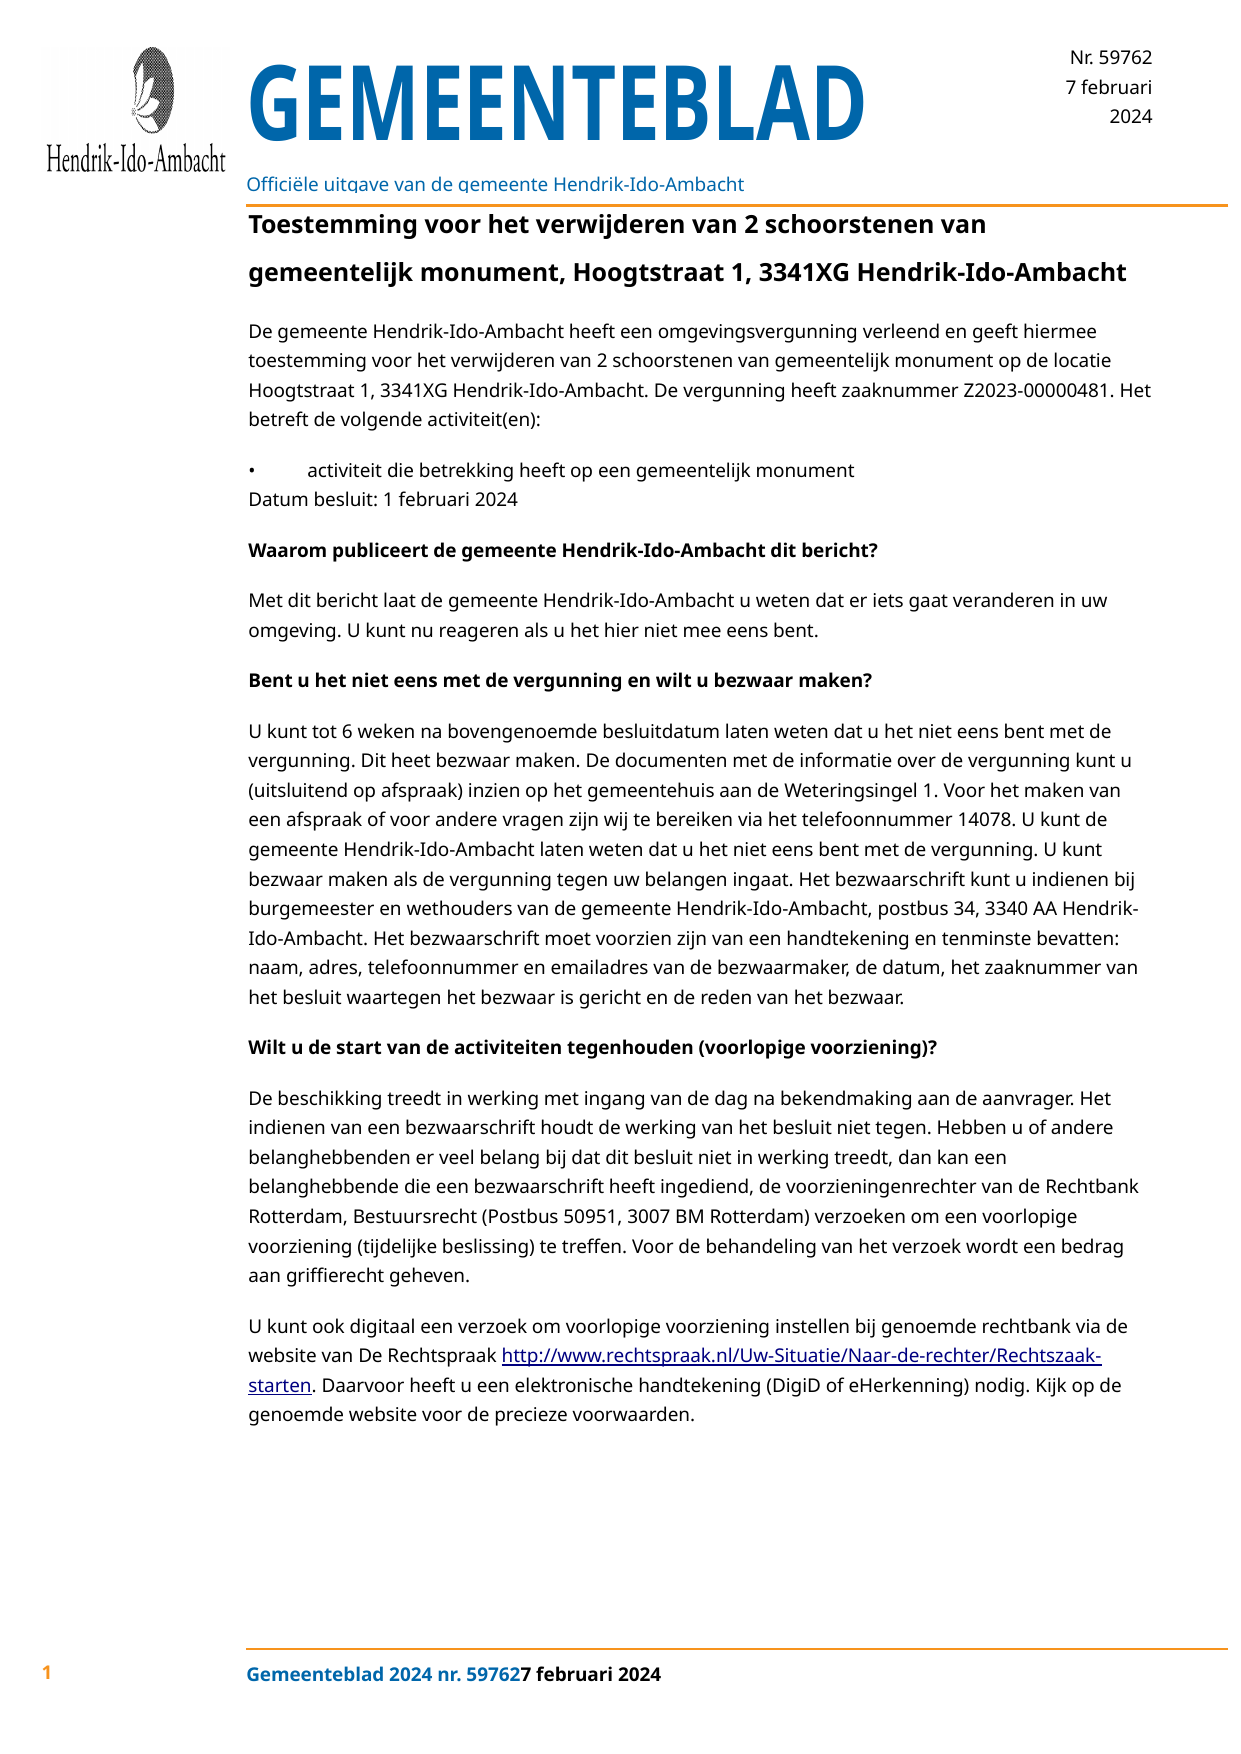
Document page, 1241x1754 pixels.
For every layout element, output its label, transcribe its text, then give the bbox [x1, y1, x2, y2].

text U kunt tot 6 weken na bovengenoemde besluitdatum laten weten dat u het niet eens bent met de vergunning. Dit heet bezwaar maken. De documenten met de informatie over de vergunning kunt u (uitsluitend op afspraak) inzien op het gemeentehuis aan de Weteringsingel 1. Voor het maken van een afspraak of voor andere vragen zijn wij te bereiken via het telefoonnummer 14078. U kunt de gemeente Hendrik-Ido-Ambacht laten weten dat u het niet eens bent met de vergunning. U kunt bezwaar maken als de vergunning tegen uw belangen ingaat. Het bezwaarschrift kunt u indienen bij burgemeester en wethouders van de gemeente Hendrik-Ido-Ambacht, postbus 34, 3340 AA Hendrik-Ido-Ambacht. Het bezwaarschrift moet voorzien zijn van een handtekening en tenminste bevatten: naam, adres, telefoonnummer en emailadres van de bezwaarmaker, de datum, het zaaknummer van het besluit waartegen het bezwaar is gericht en de reden van het bezwaar. [248, 718, 1152, 1010]
text De gemeente Hendrik-Ido-Ambacht heeft een omgevingsvergunning verleend en geeft hiermee toestemming voor het verwijderen van 2 schoorstenen van gemeentelijk monument op de locatie Hoogtstraat 1, 3341XG Hendrik-Ido-Ambacht. De vergunning heeft zaaknummer Z2023-00000481. Het betreft de volgende activiteit(en): [248, 318, 1152, 432]
list activiteit die betrekking heeft op een gemeentelijk monument [248, 457, 1152, 483]
text U kunt ook digitaal een verzoek om voorlopige voorziening instellen bij genoemde rechtbank via de website van De Rechtspraak http://www.rechtspraak.nl/Uw-Situatie/Naar-de-rechter/Rechtszaak-starten. Daarvoor heeft u een elektronische handtekening (DigiD of eHerkenning) nodig. Kijk op de genoemde website voor de precieze voorwaarden. [248, 1313, 1152, 1427]
text Bent u het niet eens met de vergunning en wilt u bezwaar maken? [248, 667, 1152, 693]
text De beschikking treedt in werking met ingang van de dag na bekendmaking aan de aanvrager. Het indienen van een bezwaarschrift houdt de werking van het besluit niet tegen. Hebben u of andere belanghebbenden er veel belang bij dat dit besluit niet in werking treedt, dan kan een belanghebbende die een bezwaarschrift heeft ingediend, de voorzieningenrechter van de Rechtbank Rotterdam, Bestuursrecht (Postbus 50951, 3007 BM Rotterdam) verzoeken om een voorlopige voorziening (tijdelijke beslissing) te treffen. Voor de behandeling van het verzoek wordt een bedrag aan griffierecht geheven. [248, 1085, 1152, 1288]
text Datum besluit: 1 februari 2024 [248, 487, 1152, 512]
text Met dit bericht laat de gemeente Hendrik-Ido-Ambacht u weten dat er iets gaat veranderen in uw omgeving. U kunt nu reageren als u het hier niet mee eens bent. [248, 587, 1152, 643]
text Toestemming voor het verwijderen van 2 schoorstenen van gemeentelijk monument, Hoogtstraat 1, 3341XG Hendrik-Ido-Ambacht [248, 207, 1152, 288]
picture [41, 47, 231, 172]
text Waarom publiceert de gemeente Hendrik-Ido-Ambacht dit bericht? [248, 537, 1152, 563]
text Wilt u de start van de activiteiten tegenhouden (voorlopige voorziening)? [248, 1034, 1152, 1060]
